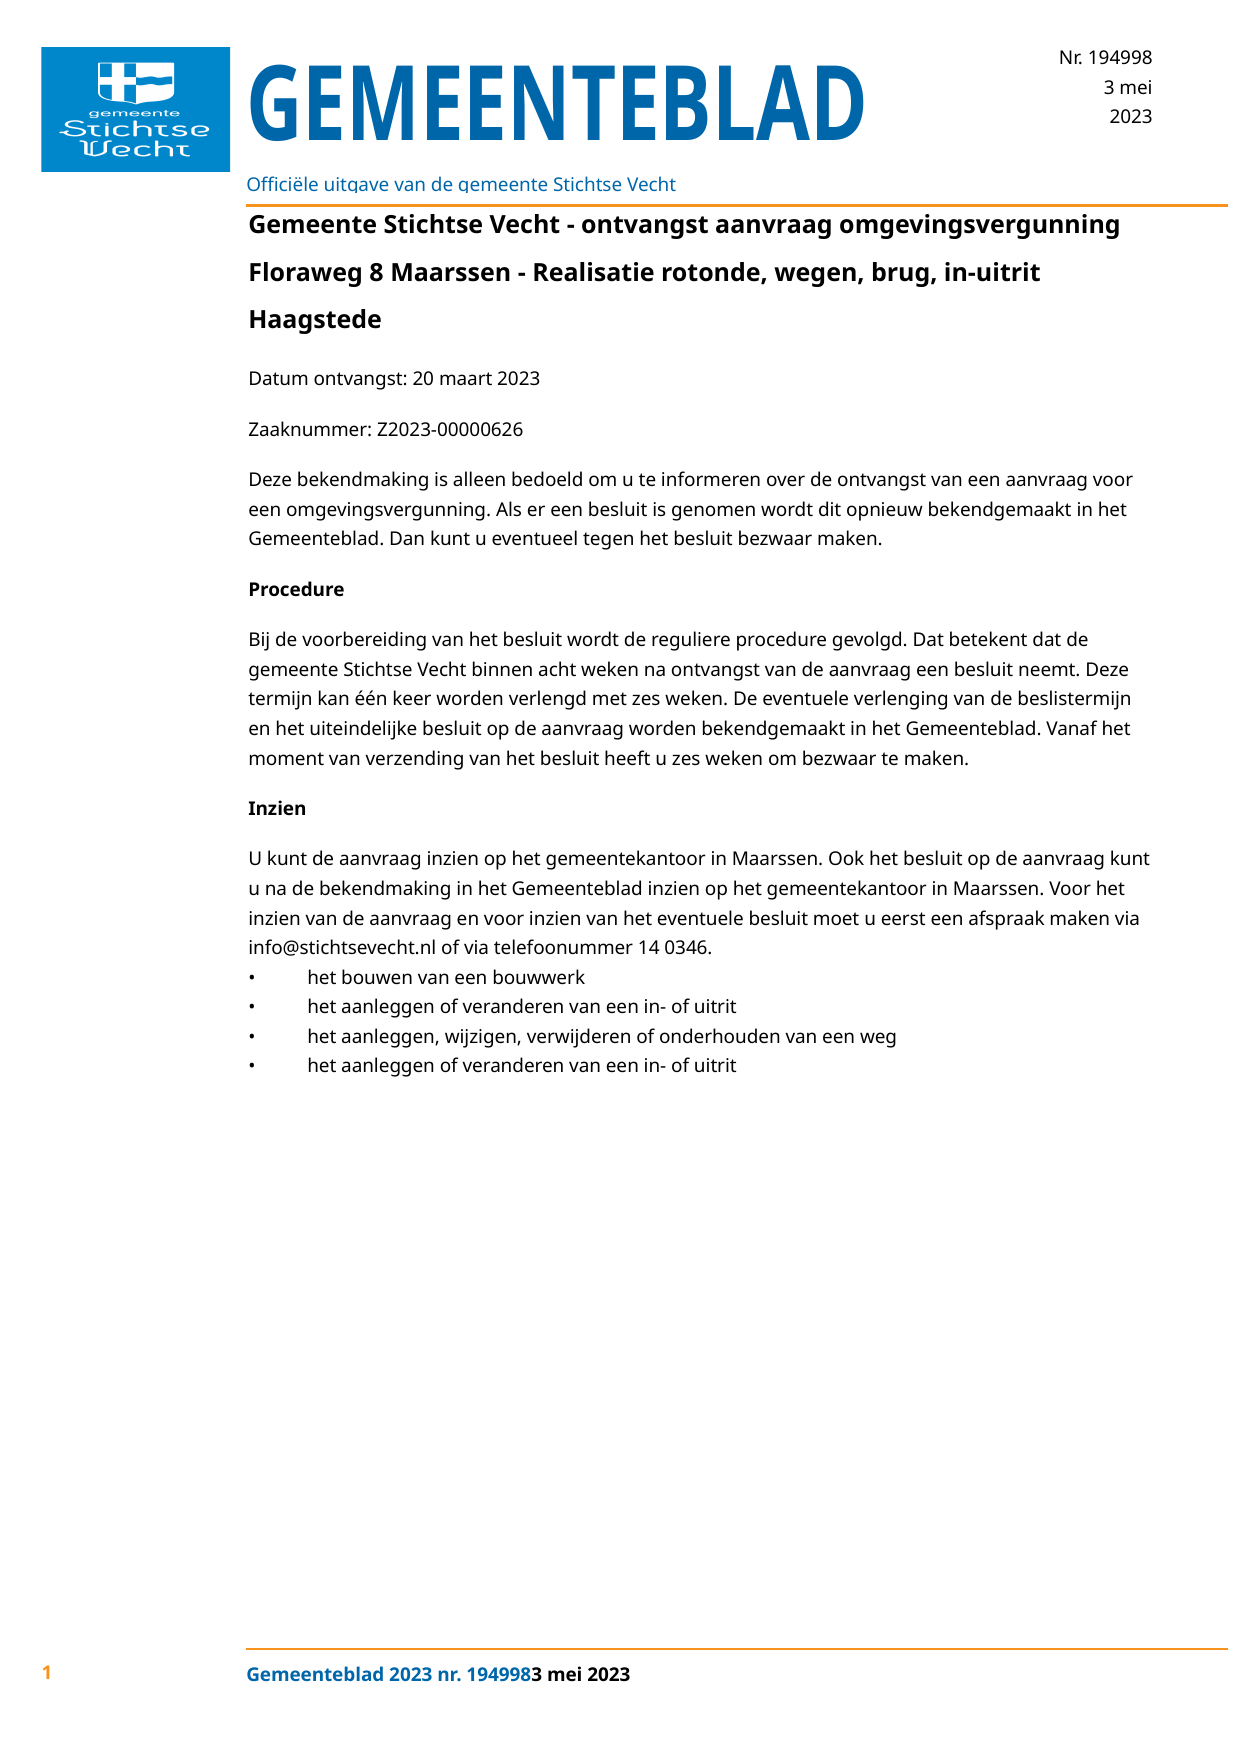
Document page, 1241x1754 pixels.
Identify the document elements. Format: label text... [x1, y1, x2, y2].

list het aanleggen of veranderen van een in- of uitrit [248, 1053, 1152, 1078]
text Deze bekendmaking is alleen bedoeld om u te informeren over de ontvangst van een aanvraag voor een omgevingsvergunning. Als er een besluit is genomen wordt dit opnieuw bekendgemaakt in het Gemeenteblad. Dan kunt u eventueel tegen het besluit bezwaar maken. [248, 466, 1152, 551]
text U kunt de aanvraag inzien op het gemeentekantoor in Maarssen. Ook het besluit op de aanvraag kunt u na de bekendmaking in het Gemeenteblad inzien op het gemeentekantoor in Maarssen. Voor het inzien van de aanvraag en voor inzien van het eventuele besluit moet u eerst een afspraak maken via info@stichtsevecht.nl of via telefoonummer 14 0346. [248, 846, 1152, 960]
text Datum ontvangst: 20 maart 2023 [248, 366, 1152, 391]
text Gemeente Stichtse Vecht - ontvangst aanvraag omgevingsvergunning Floraweg 8 Maarssen - Realisatie rotonde, wegen, brug, in-uitrit Haagstede [248, 207, 1152, 336]
list het bouwen van een bouwwerk [248, 964, 1152, 989]
list het aanleggen of veranderen van een in- of uitrit [248, 993, 1152, 1019]
text Bij de voorbereiding van het besluit wordt de reguliere procedure gevolgd. Dat betekent dat de gemeente Stichtse Vecht binnen acht weken na ontvangst van de aanvraag een besluit neemt. Deze termijn kan één keer worden verlengd met zes weken. De eventuele verlenging van de beslistermijn en het uiteindelijke besluit op de aanvraag worden bekendgemaakt in het Gemeenteblad. Vanaf het moment van verzending van het besluit heeft u zes weken om bezwaar te maken. [248, 626, 1152, 770]
text Inzien [248, 795, 1152, 821]
text Procedure [248, 576, 1152, 602]
list het aanleggen, wijzigen, verwijderen of onderhouden van een weg [248, 1023, 1152, 1049]
picture [99, 63, 135, 101]
text Zaaknummer: Z2023-00000626 [248, 416, 1152, 442]
picture [137, 63, 174, 103]
